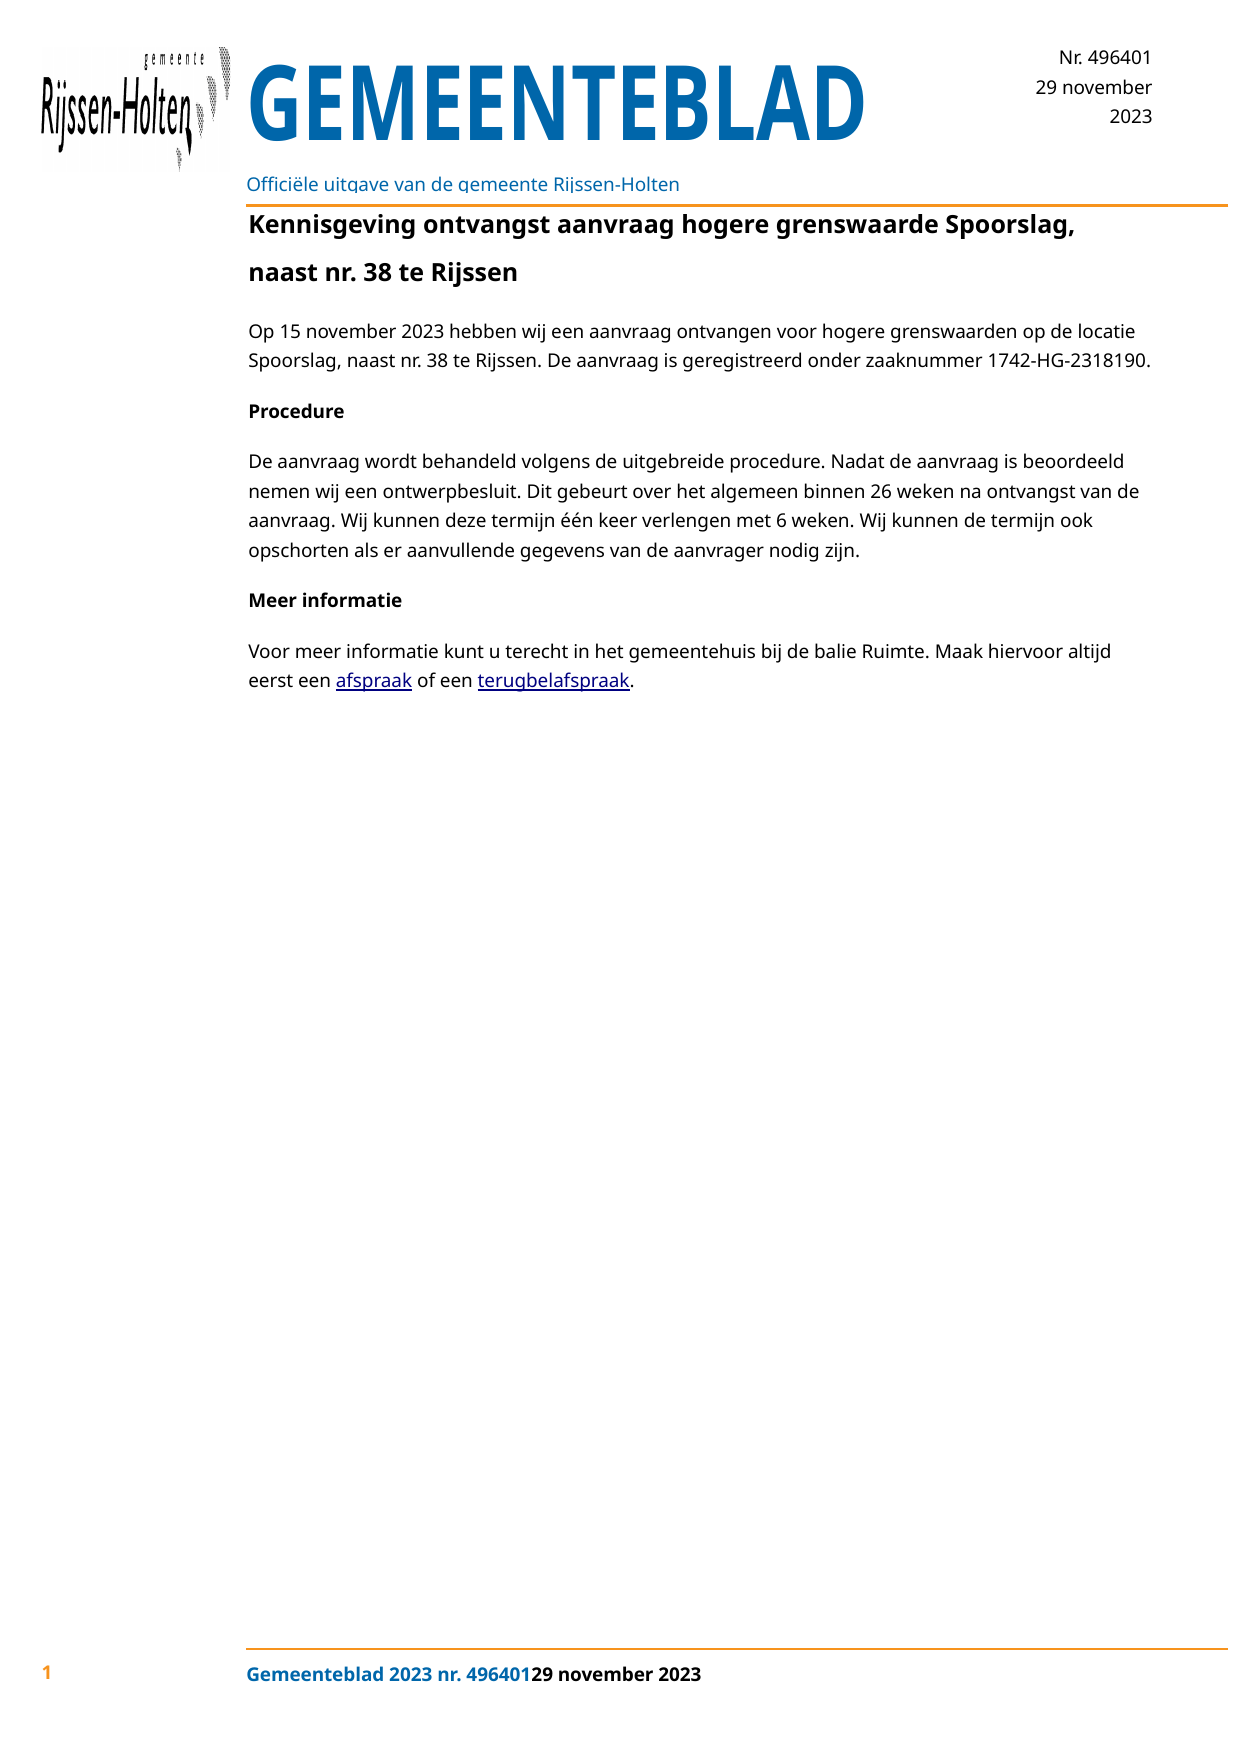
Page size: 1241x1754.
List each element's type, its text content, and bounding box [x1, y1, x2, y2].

text Voor meer informatie kunt u terecht in het gemeentehuis bij de balie Ruimte. Maak hiervoor altijd eerst een afspraak of een terugbelafspraak. [248, 638, 1152, 693]
text Meer informatie [248, 587, 1152, 613]
picture [41, 47, 231, 172]
text Kennisgeving ontvangst aanvraag hogere grenswaarde Spoorslag, naast nr. 38 te Rijssen [248, 207, 1152, 288]
text Op 15 november 2023 hebben wij een aanvraag ontvangen voor hogere grenswaarden op de locatie Spoorslag, naast nr. 38 te Rijssen. De aanvraag is geregistreerd onder zaaknummer 1742-HG-2318190. [248, 318, 1152, 373]
text Procedure [248, 398, 1152, 424]
text De aanvraag wordt behandeld volgens de uitgebreide procedure. Nadat de aanvraag is beoordeeld nemen wij een ontwerpbesluit. Dit gebeurt over het algemeen binnen 26 weken na ontvangst van de aanvraag. Wij kunnen deze termijn één keer verlengen met 6 weken. Wij kunnen de termijn ook opschorten als er aanvullende gegevens van de aanvrager nodig zijn. [248, 448, 1152, 563]
